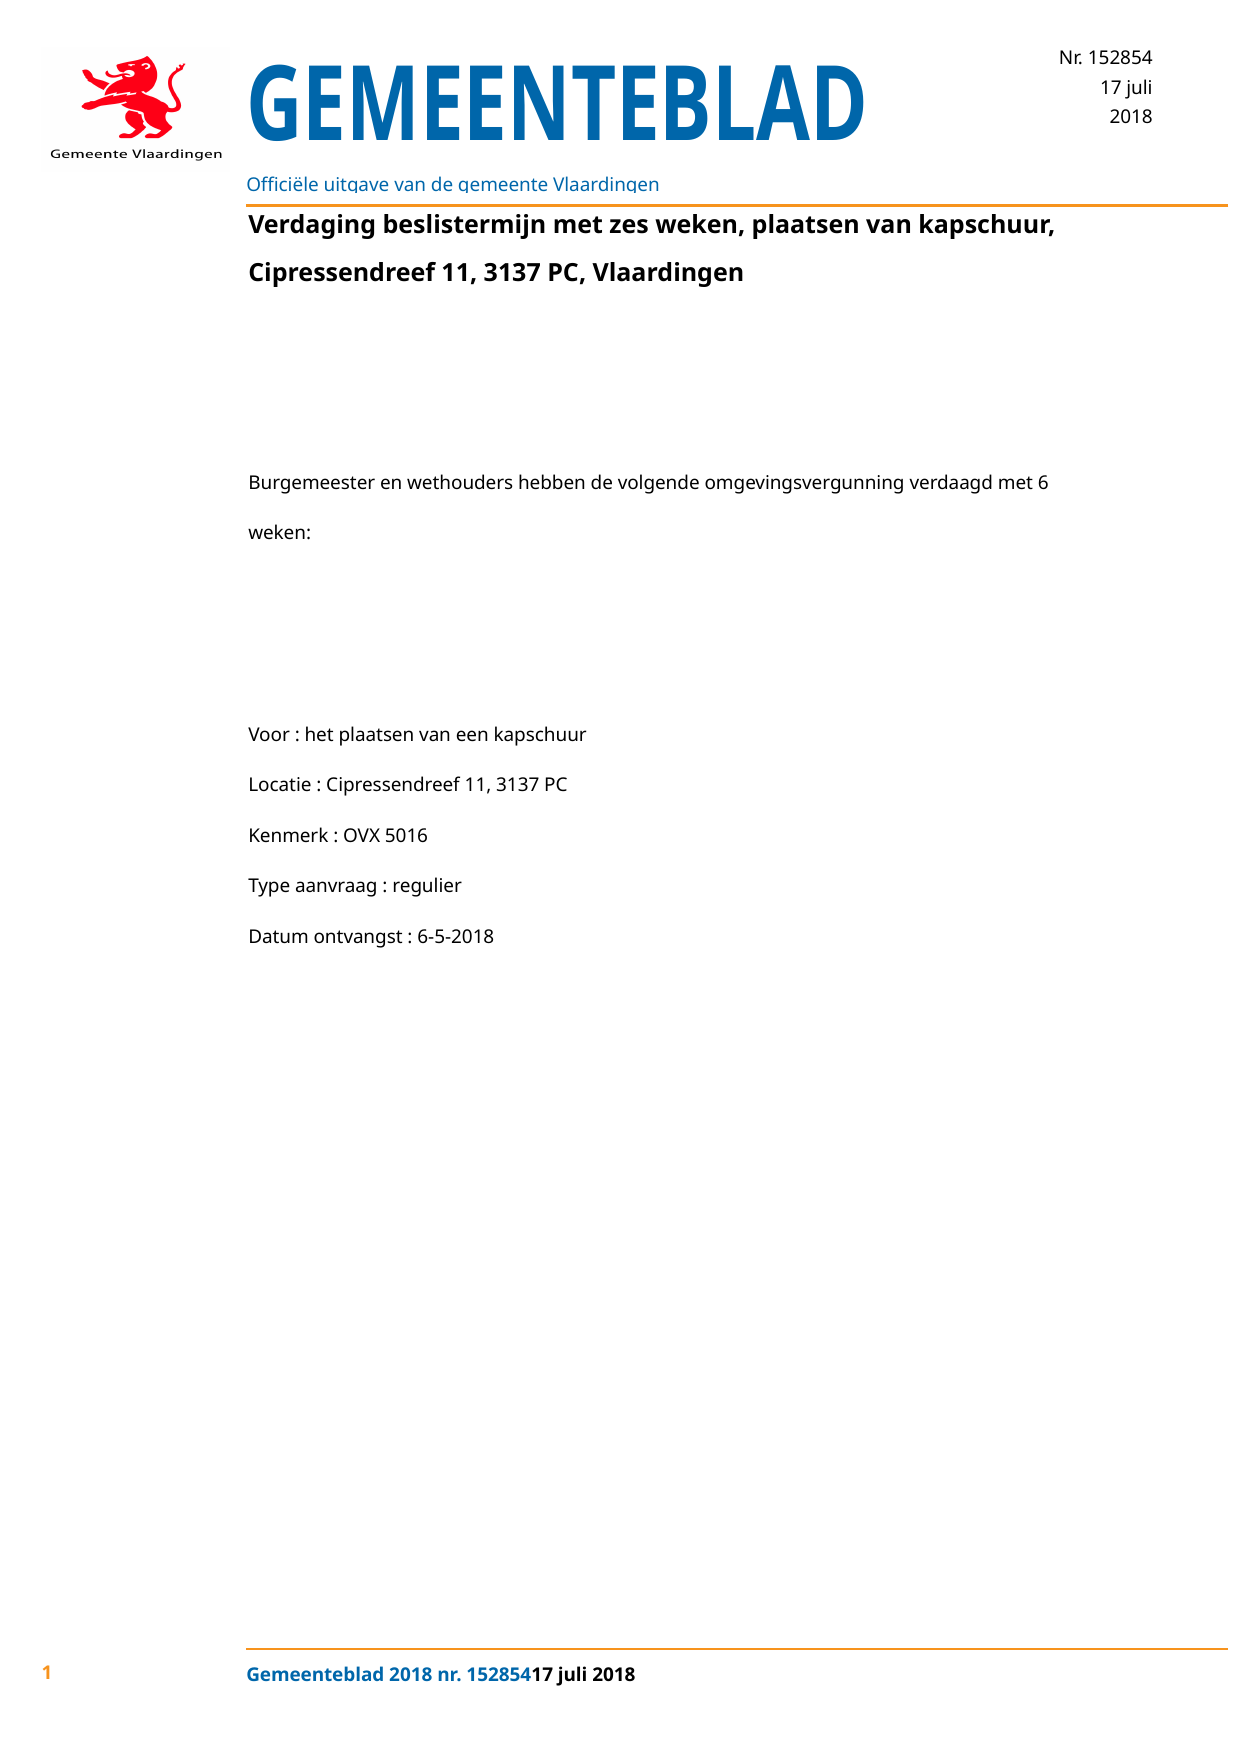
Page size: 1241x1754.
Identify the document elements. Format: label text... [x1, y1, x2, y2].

text Datum ontvangst : 6-5-2018 [248, 923, 1152, 949]
text Voor : het plaatsen van een kapschuur [248, 721, 1152, 747]
text Type aanvraag : regulier [248, 872, 1152, 898]
picture [41, 47, 231, 172]
text weken: [248, 519, 1152, 545]
text Verdaging beslistermijn met zes weken, plaatsen van kapschuur, Cipressendreef 11, 3137 PC, Vlaardingen [248, 207, 1152, 288]
text Kenmerk : OVX 5016 [248, 822, 1152, 848]
text Burgemeester en wethouders hebben de volgende omgevingsvergunning verdaagd met 6 [248, 469, 1152, 495]
text Locatie : Cipressendreef 11, 3137 PC [248, 772, 1152, 797]
